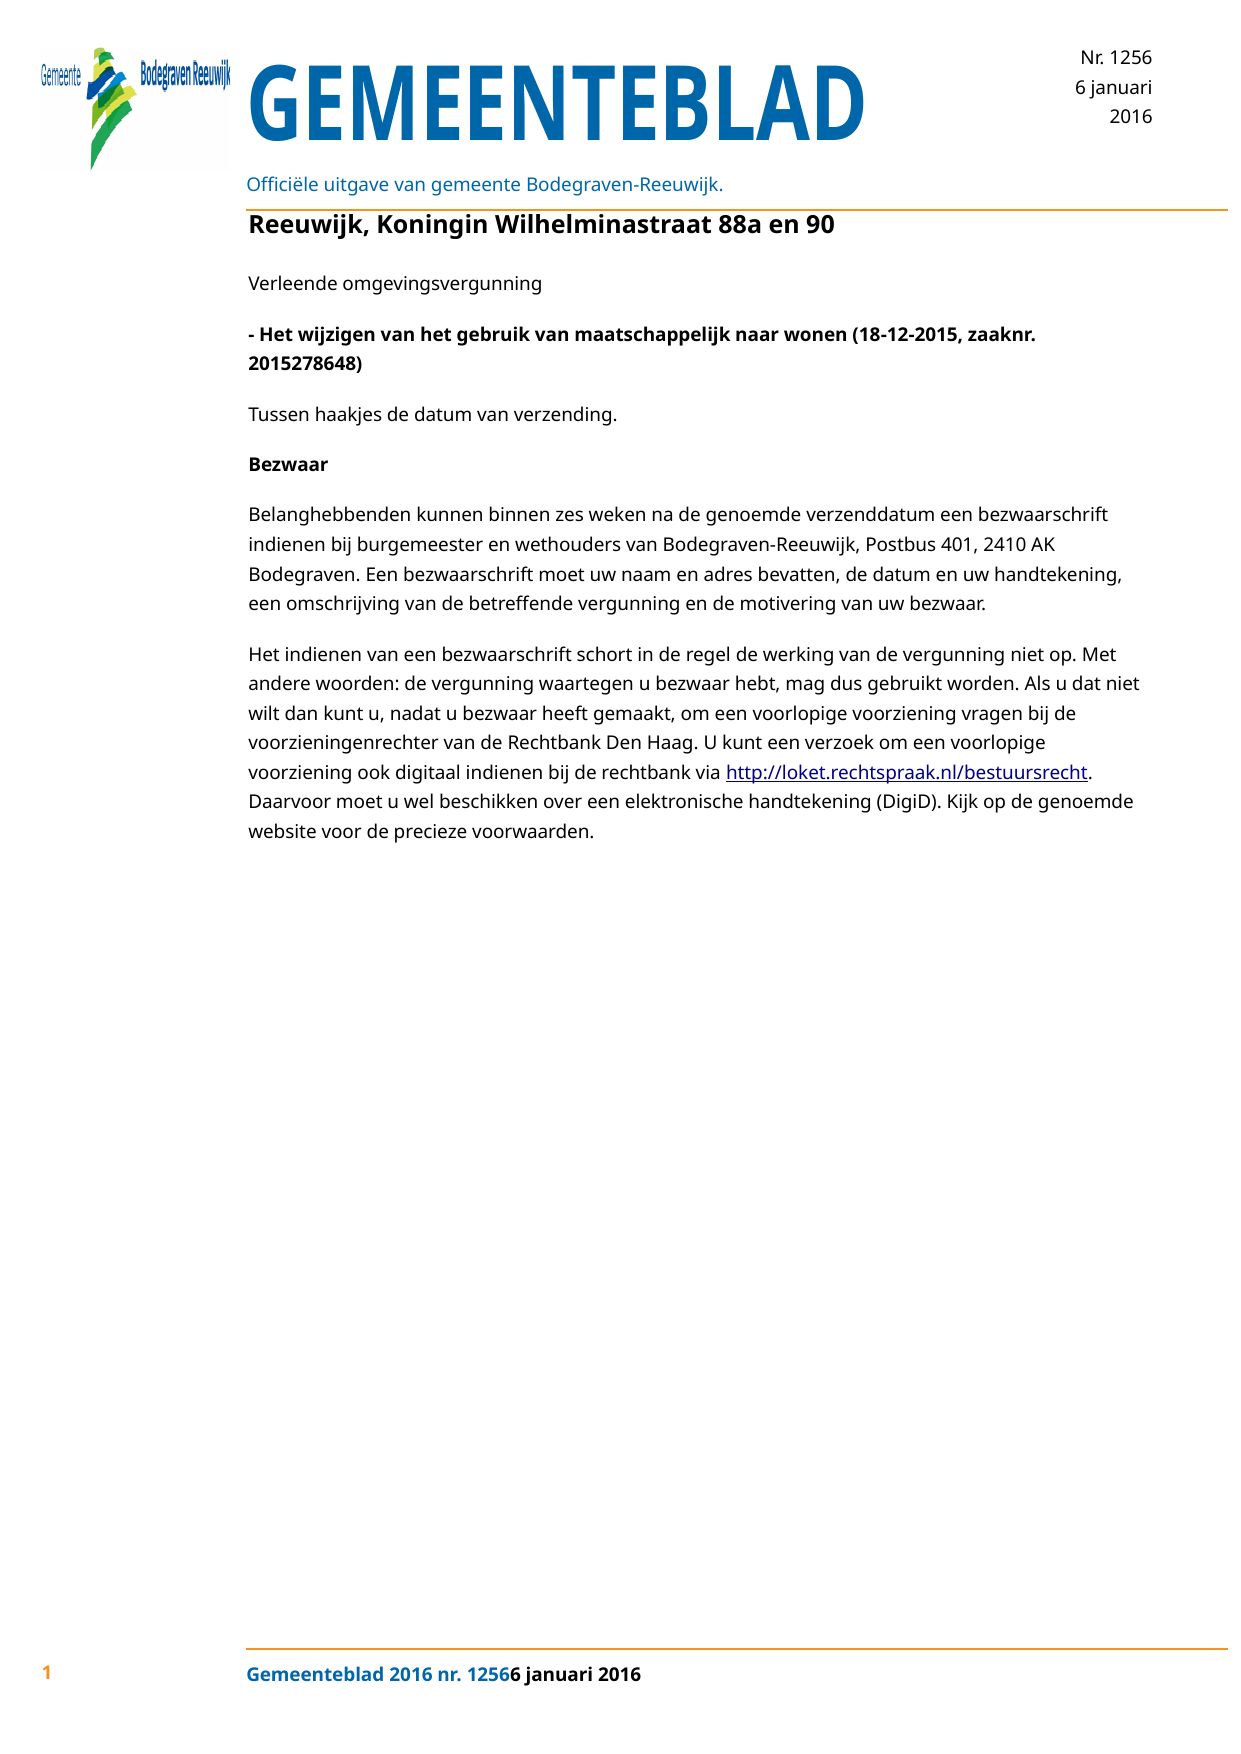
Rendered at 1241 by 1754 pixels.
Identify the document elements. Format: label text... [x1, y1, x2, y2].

text Het indienen van een bezwaarschrift schort in de regel de werking van de vergunning niet op. Met andere woorden: de vergunning waartegen u bezwaar hebt, mag dus gebruikt worden. Als u dat niet wilt dan kunt u, nadat u bezwaar heeft gemaakt, om een voorlopige voorziening vragen bij de voorzieningenrechter van de Rechtbank Den Haag. U kunt een verzoek om een voorlopige voorziening ook digitaal indienen bij de rechtbank via http://loket.rechtspraak.nl/bestuursrecht. Daarvoor moet u wel beschikken over een elektronische handtekening (DigiD). Kijk op de genoemde website voor de precieze voorwaarden. [248, 641, 1152, 844]
text - Het wijzigen van het gebruik van maatschappelijk naar wonen (18‑12‑2015, zaaknr. 2015278648) [248, 321, 1152, 376]
picture [41, 47, 231, 172]
text Reeuwijk, Koningin Wilhelminastraat 88a en 90 [248, 211, 1152, 241]
text Tussen haakjes de datum van verzending. [248, 401, 1152, 426]
text Bezwaar [248, 451, 1152, 477]
text Belanghebbenden kunnen binnen zes weken na de genoemde verzenddatum een bezwaarschrift indienen bij burgemeester en wethouders van Bodegraven-Reeuwijk, Postbus 401, 2410 AK Bodegraven. Een bezwaarschrift moet uw naam en adres bevatten, de datum en uw handtekening, een omschrijving van de betreffende vergunning en de motivering van uw bezwaar. [248, 502, 1152, 616]
text Verleende omgevingsvergunning [248, 270, 1152, 296]
